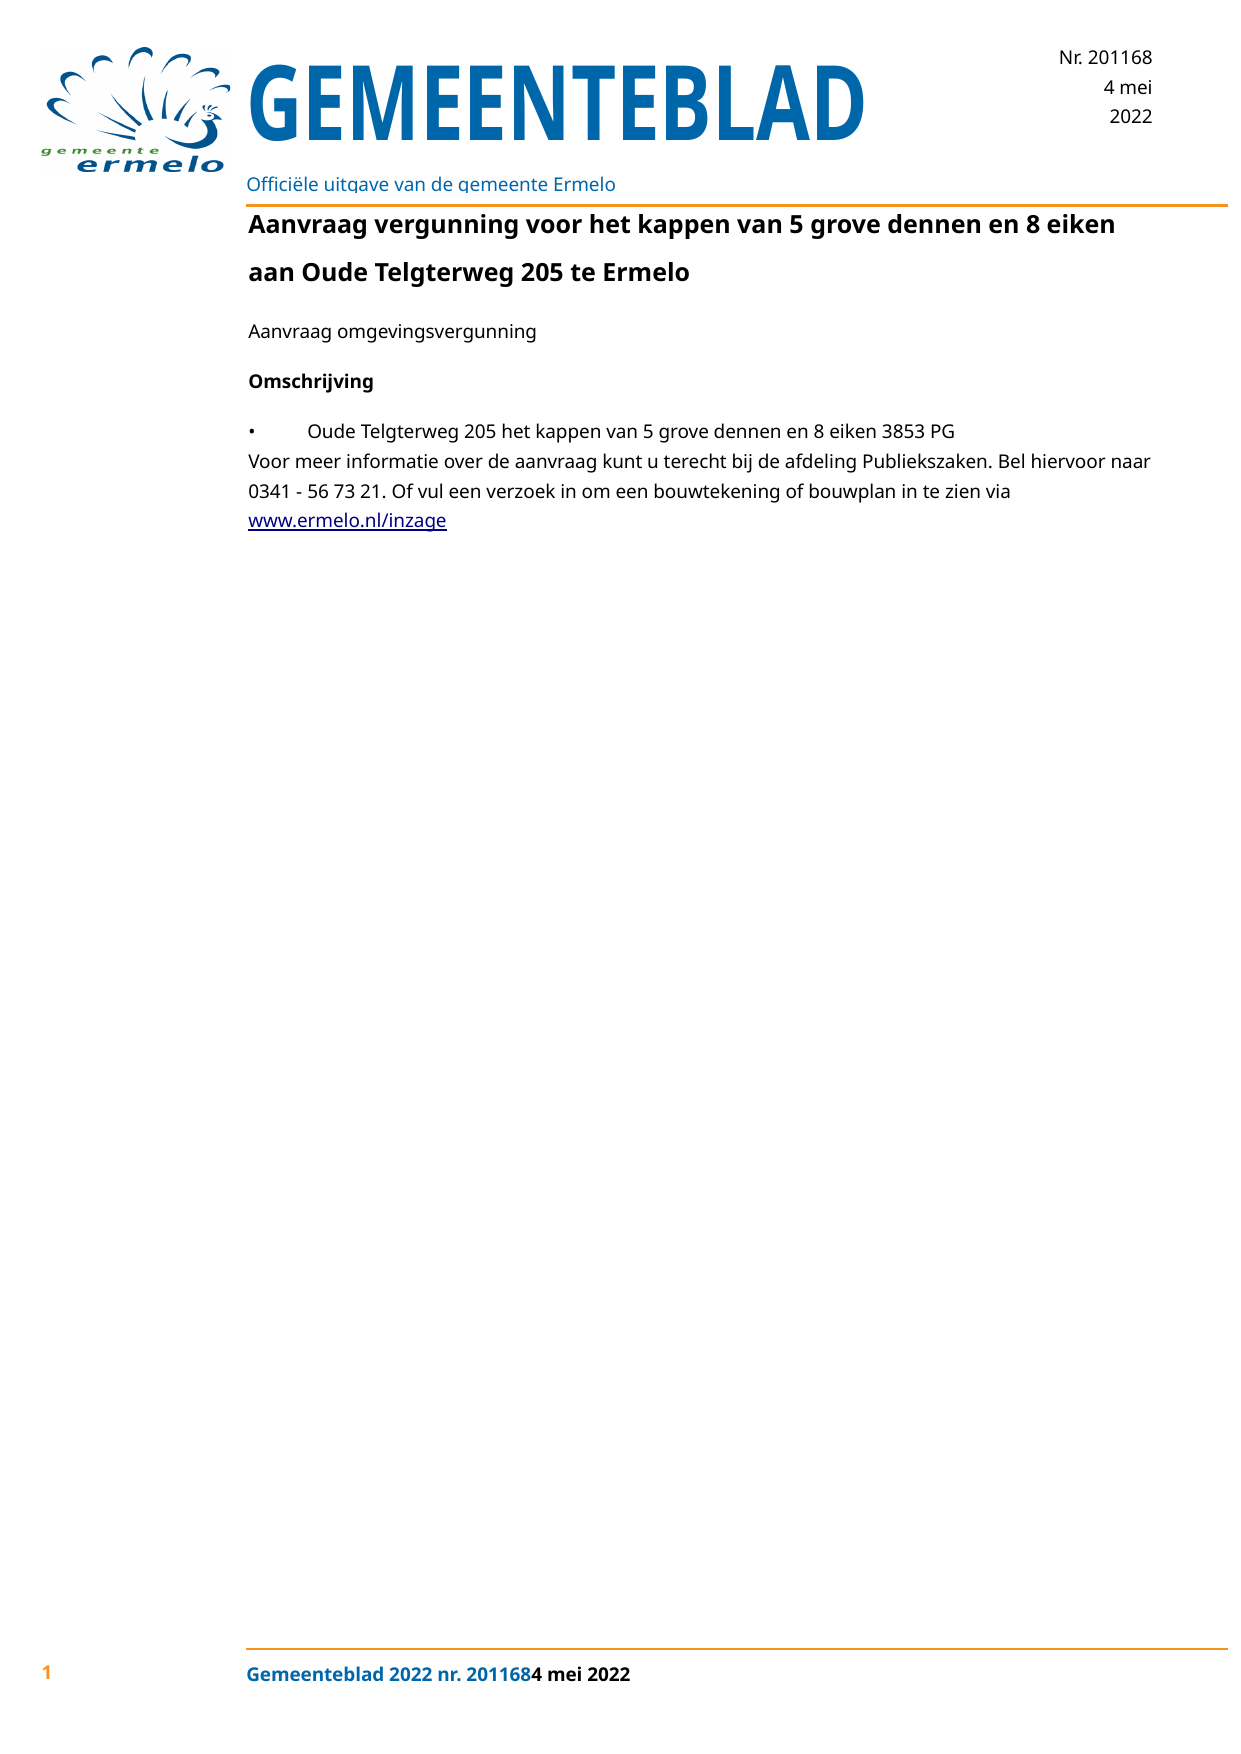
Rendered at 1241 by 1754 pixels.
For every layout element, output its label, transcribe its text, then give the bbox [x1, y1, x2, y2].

text Voor meer informatie over de aanvraag kunt u terecht bij de afdeling Publiekszaken. Bel hiervoor naar 0341 - 56 73 21. Of vul een verzoek in om een bouwtekening of bouwplan in te zien via www.ermelo.nl/inzage [248, 448, 1152, 533]
text Omschrijving [248, 368, 1152, 394]
text Aanvraag vergunning voor het kappen van 5 grove dennen en 8 eiken aan Oude Telgterweg 205 te Ermelo [248, 207, 1152, 288]
list Oude Telgterweg 205 het kappen van 5 grove dennen en 8 eiken 3853 PG [248, 419, 1152, 444]
text Aanvraag omgevingsvergunning [248, 318, 1152, 344]
picture [41, 47, 231, 172]
